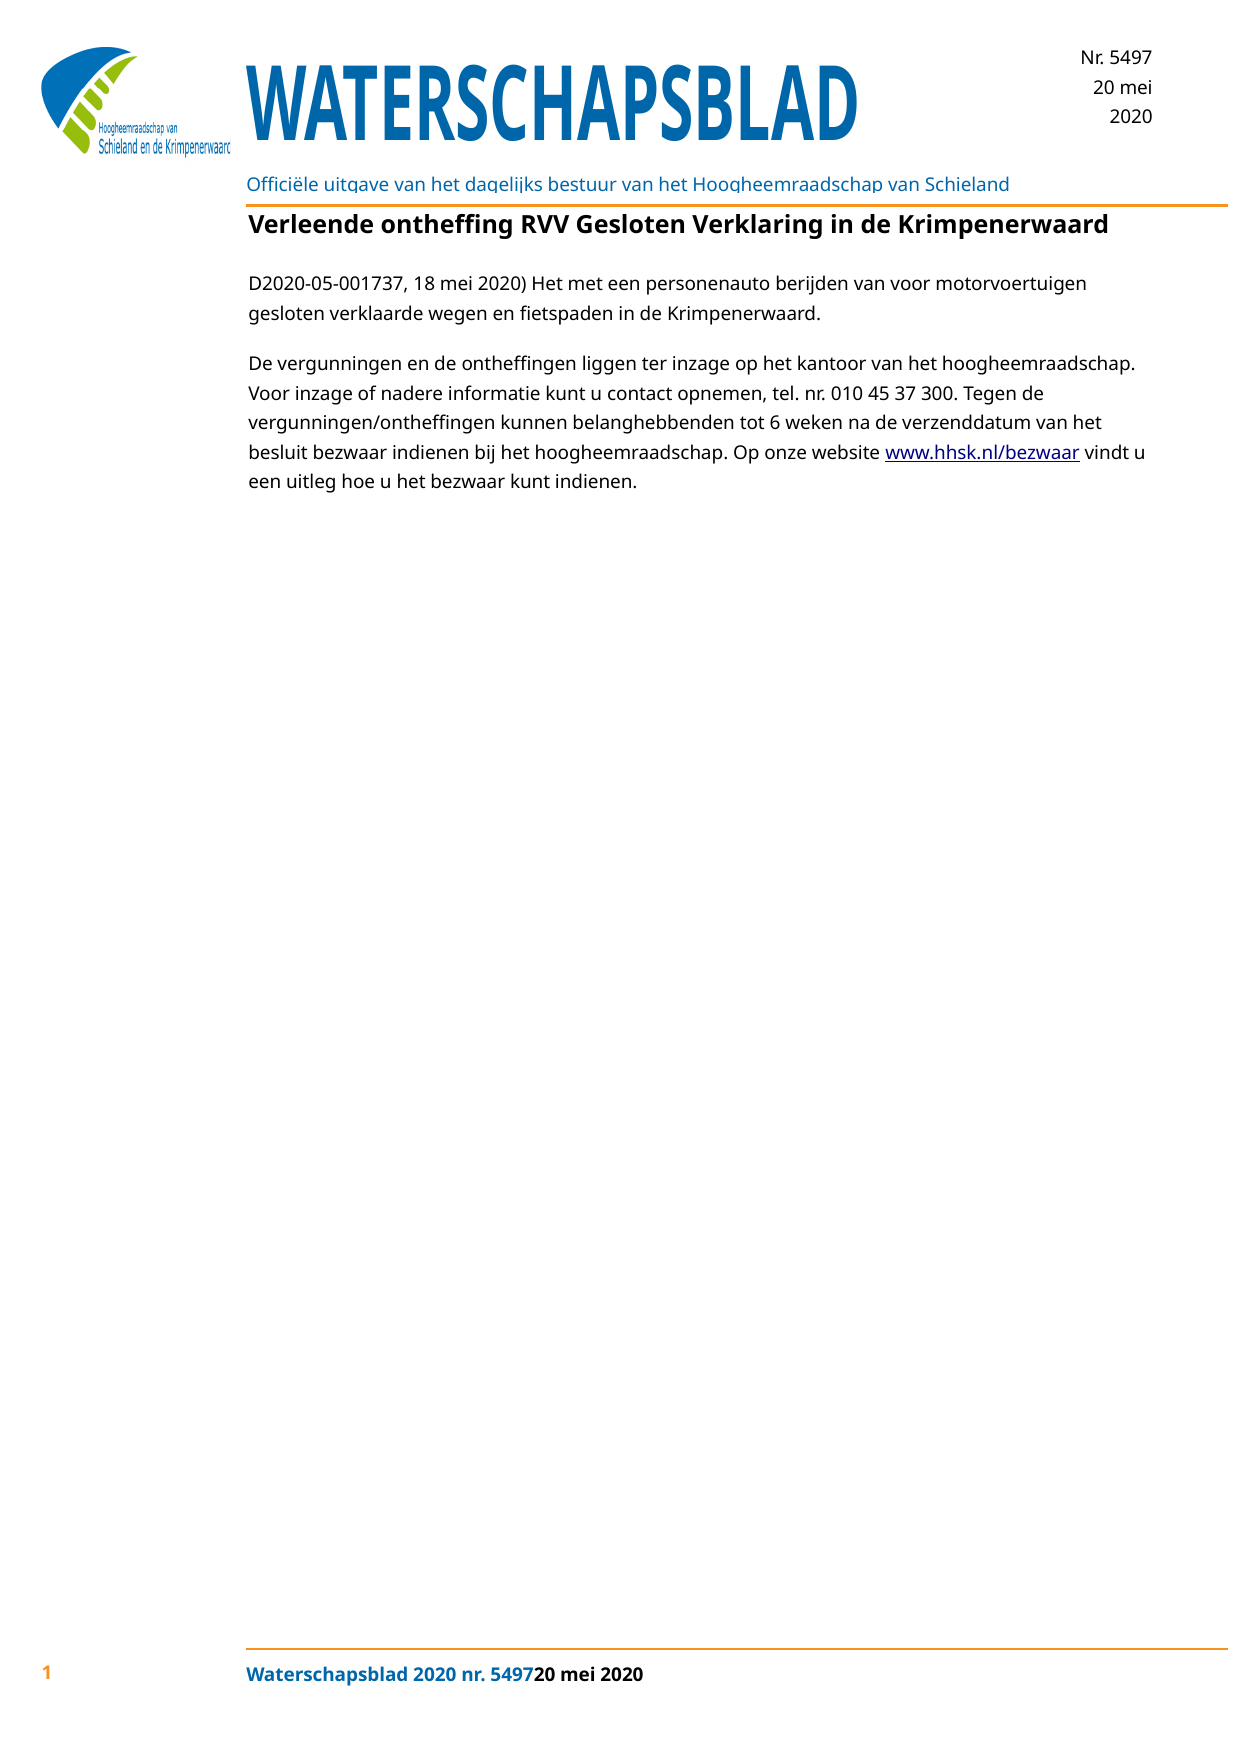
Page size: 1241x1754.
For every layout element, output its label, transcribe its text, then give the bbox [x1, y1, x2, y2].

text D2020-05-001737, 18 mei 2020) Het met een personenauto berijden van voor motorvoertuigen gesloten verklaarde wegen en fietspaden in de Krimpenerwaard. [248, 270, 1152, 326]
text Verleende ontheffing RVV Gesloten Verklaring in de Krimpenerwaard [248, 207, 1152, 241]
text De vergunningen en de ontheffingen liggen ter inzage op het kantoor van het hoogheemraadschap. Voor inzage of nadere informatie kunt u contact opnemen, tel. nr. 010 45 37 300. Tegen de vergunningen/ontheffingen kunnen belanghebbenden tot 6 weken na de verzenddatum van het besluit bezwaar indienen bij het hoogheemraadschap. Op onze website www.hhsk.nl/bezwaar vindt u een uitleg hoe u het bezwaar kunt indienen. [248, 350, 1152, 494]
picture [41, 47, 231, 172]
